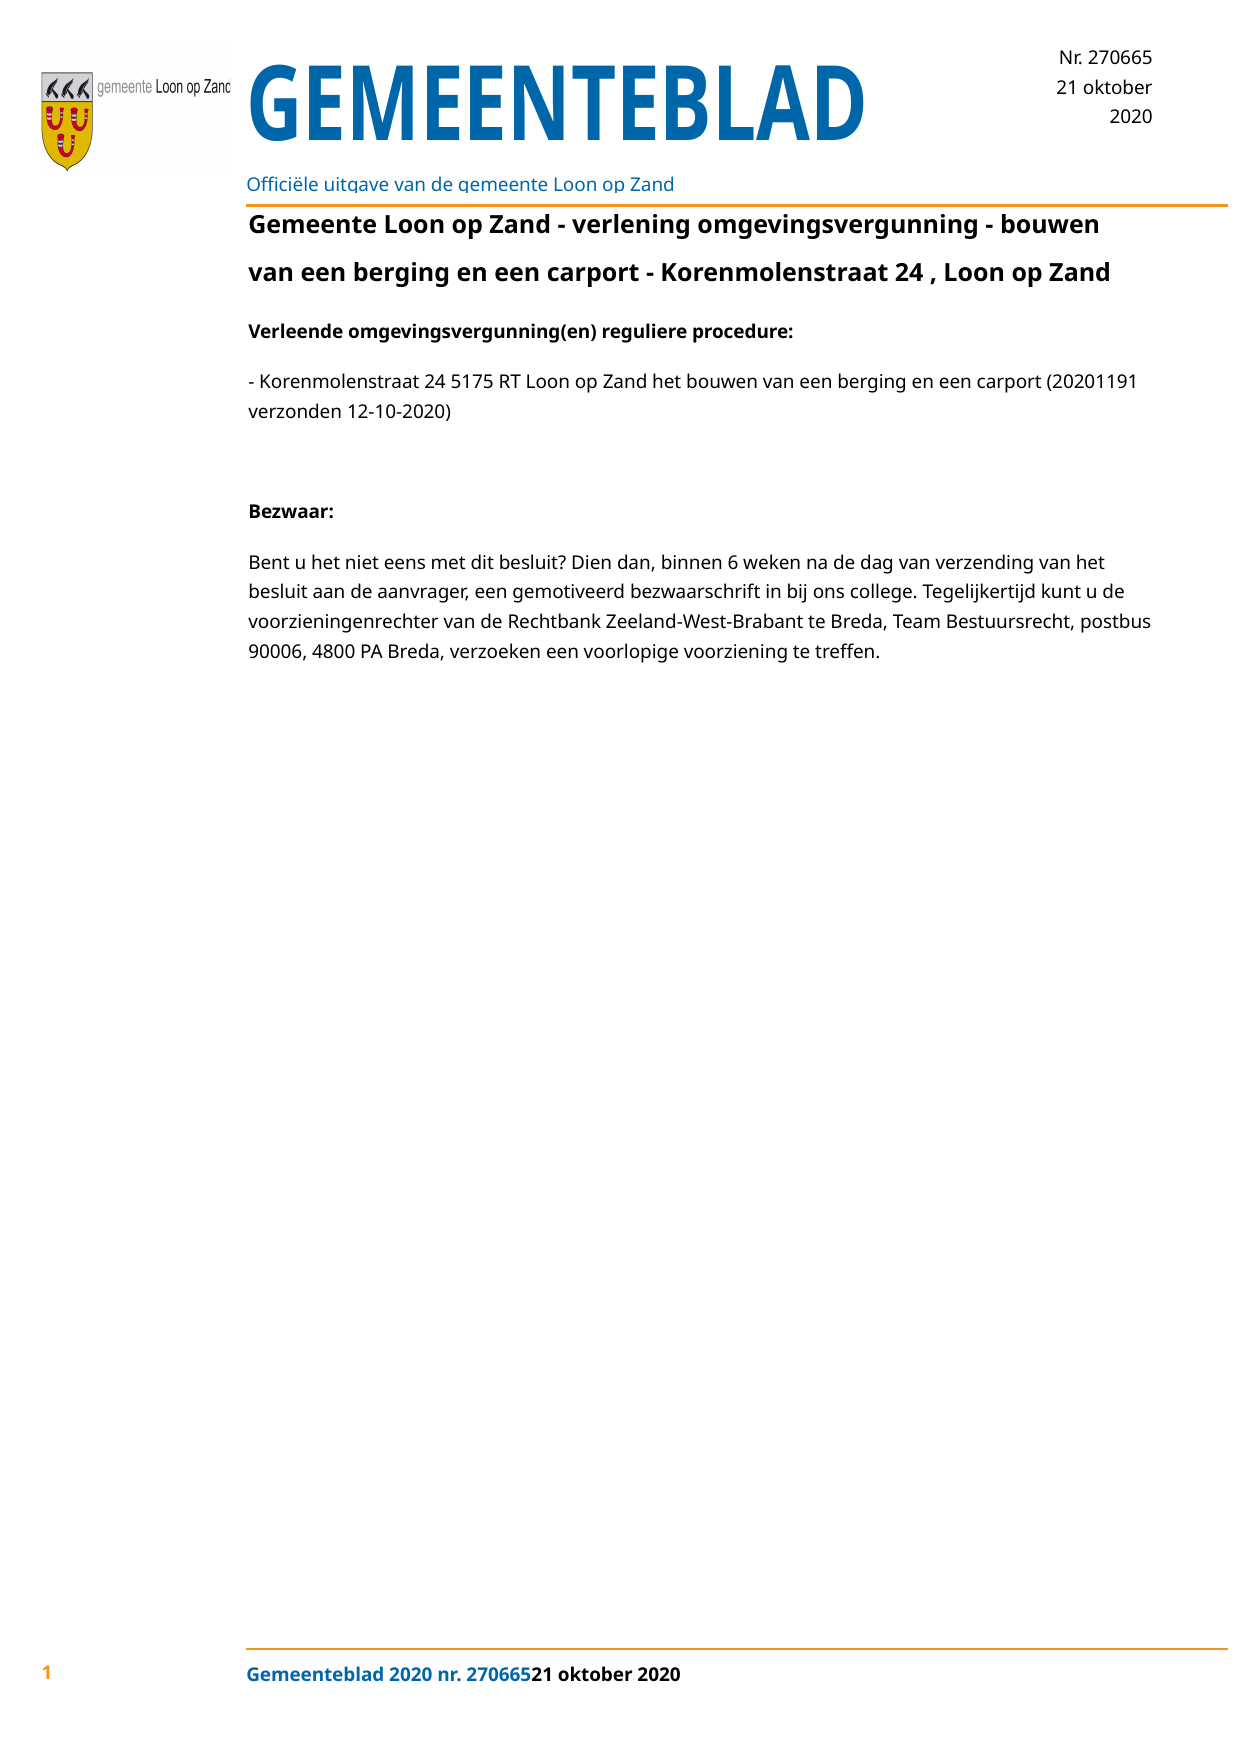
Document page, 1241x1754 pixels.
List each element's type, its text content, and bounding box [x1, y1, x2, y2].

text Bezwaar: [248, 499, 1152, 524]
text Verleende omgevingsvergunning(en) reguliere procedure: [248, 318, 1152, 344]
text - Korenmolenstraat 24 5175 RT Loon op Zand het bouwen van een berging en een carport (20201191 verzonden 12-10-2020) [248, 368, 1152, 424]
picture [41, 47, 231, 172]
text Gemeente Loon op Zand - verlening omgevingsvergunning - bouwen van een berging en een carport - Korenmolenstraat 24 , Loon op Zand [248, 207, 1152, 288]
text Bent u het niet eens met dit besluit? Dien dan, binnen 6 weken na de dag van verzending van het besluit aan de aanvrager, een gemotiveerd bezwaarschrift in bij ons college. Tegelijkertijd kunt u de voorzieningenrechter van de Rechtbank Zeeland-West-Brabant te Breda, Team Bestuursrecht, postbus 90006, 4800 PA Breda, verzoeken een voorlopige voorziening te treffen. [248, 549, 1152, 664]
